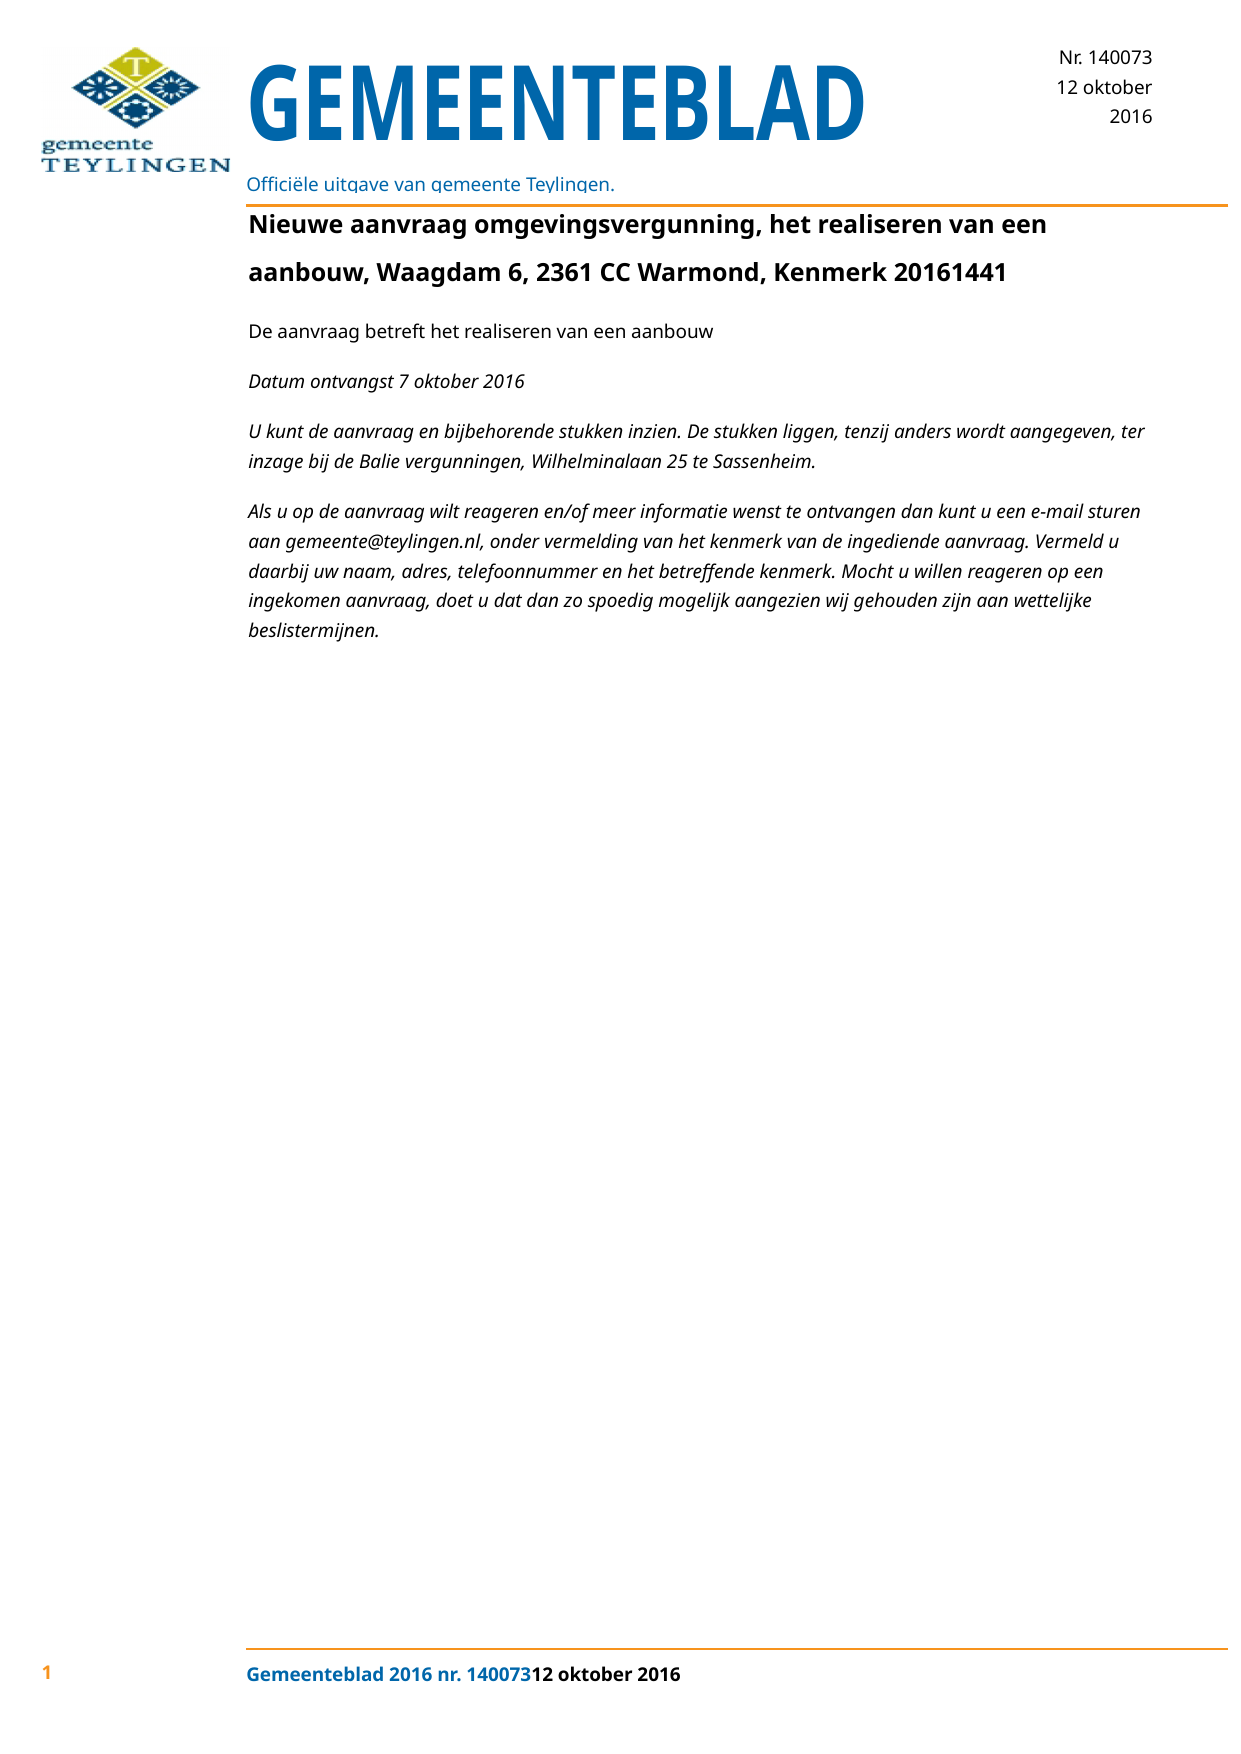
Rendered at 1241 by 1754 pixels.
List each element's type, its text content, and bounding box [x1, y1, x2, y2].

text U kunt de aanvraag en bijbehorende stukken inzien. De stukken liggen, tenzij anders wordt aangegeven, ter inzage bij de Balie vergunningen, Wilhelminalaan 25 te Sassenheim. [248, 419, 1152, 474]
text Als u op de aanvraag wilt reageren en/of meer informatie wenst te ontvangen dan kunt u een e-mail sturen aan gemeente@teylingen.nl, onder vermelding van het kenmerk van de ingediende aanvraag. Vermeld u daarbij uw naam, adres, telefoonnummer en het betreffende kenmerk. Mocht u willen reageren op een ingekomen aanvraag, doet u dat dan zo spoedig mogelijk aangezien wij gehouden zijn aan wettelijke beslistermijnen. [248, 499, 1152, 643]
text Datum ontvangst 7 oktober 2016 [248, 368, 1152, 394]
picture [41, 47, 231, 172]
text De aanvraag betreft het realiseren van een aanbouw [248, 318, 1152, 344]
text Nieuwe aanvraag omgevingsvergunning, het realiseren van een aanbouw, Waagdam 6, 2361 CC Warmond, Kenmerk 20161441 [248, 207, 1152, 288]
